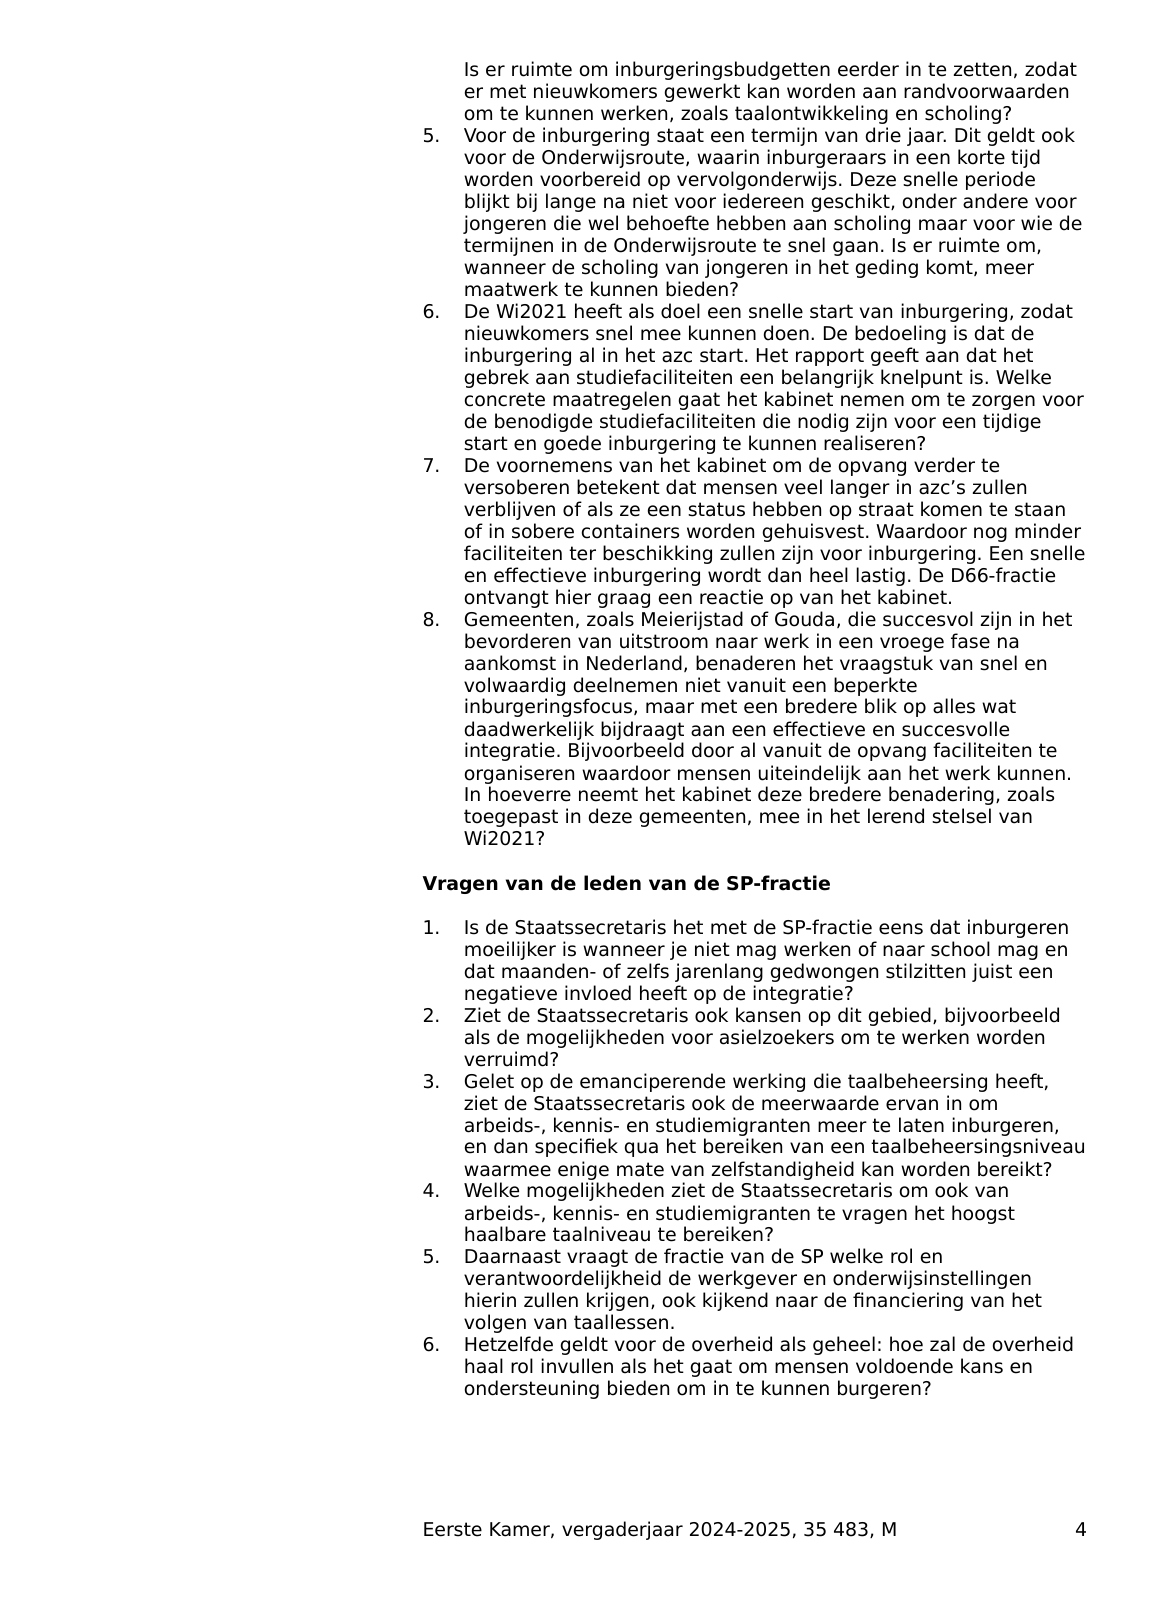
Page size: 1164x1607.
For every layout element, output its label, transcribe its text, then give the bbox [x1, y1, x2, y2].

text 5. Daarnaast vraagt de fractie van de SP welke rol en verantwoordelijkheid de werkgever en onderwijsinstellingen hierin zullen krijgen, ook kijkend naar de financiering van het volgen van taallessen. [422, 1246, 1087, 1334]
text 5. Voor de inburgering staat een termijn van drie jaar. Dit geldt ook voor de Onderwijsroute, waarin inburgeraars in een korte tijd worden voorbereid op vervolgonderwijs. Deze snelle periode blijkt bij lange na niet voor iedereen geschikt, onder andere voor jongeren die wel behoefte hebben aan scholing maar voor wie de termijnen in de Onderwijsroute te snel gaan. Is er ruimte om, wanneer de scholing van jongeren in het geding komt, meer maatwerk te kunnen bieden? [422, 125, 1087, 301]
text 2. Ziet de Staatssecretaris ook kansen op dit gebied, bijvoorbeeld als de mogelijkheden voor asielzoekers om te werken worden verruimd? [422, 1004, 1087, 1071]
text 7. De voornemens van het kabinet om de opvang verder te versoberen betekent dat mensen veel langer in azc’s zullen verblijven of als ze een status hebben op straat komen te staan of in sobere containers worden gehuisvest. Waardoor nog minder faciliteiten ter beschikking zullen zijn voor inburgering. Een snelle en effectieve inburgering wordt dan heel lastig. De D66-fractie ontvangt hier graag een reactie op van het kabinet. [422, 455, 1087, 608]
text 6. De Wi2021 heeft als doel een snelle start van inburgering, zodat nieuwkomers snel mee kunnen doen. De bedoeling is dat de inburgering al in het azc start. Het rapport geeft aan dat het gebrek aan studiefaciliteiten een belangrijk knelpunt is. Welke concrete maatregelen gaat het kabinet nemen om te zorgen voor de benodigde studiefaciliteiten die nodig zijn voor een tijdige start en goede inburgering te kunnen realiseren? [422, 301, 1087, 455]
text 4. Welke mogelijkheden ziet de Staatssecretaris om ook van arbeids-, kennis- en studiemigranten te vragen het hoogst haalbare taalniveau te bereiken? [422, 1180, 1087, 1246]
text Is er ruimte om inburgeringsbudgetten eerder in te zetten, zodat er met nieuwkomers gewerkt kan worden aan randvoorwaarden om te kunnen werken, zoals taalontwikkeling en scholing? [422, 59, 1087, 125]
text 6. Hetzelfde geldt voor de overheid als geheel: hoe zal de overheid haal rol invullen als het gaat om mensen voldoende kans en ondersteuning bieden om in te kunnen burgeren? [422, 1334, 1087, 1400]
text 3. Gelet op de emanciperende werking die taalbeheersing heeft, ziet de Staatssecretaris ook de meerwaarde ervan in om arbeids-, kennis- en studiemigranten meer te laten inburgeren, en dan specifiek qua het bereiken van een taalbeheersingsniveau waarmee enige mate van zelfstandigheid kan worden bereikt? [422, 1071, 1087, 1180]
text 8. Gemeenten, zoals Meierijstad of Gouda, die succesvol zijn in het bevorderen van uitstroom naar werk in een vroege fase na aankomst in Nederland, benaderen het vraagstuk van snel en volwaardig deelnemen niet vanuit een beperkte inburgeringsfocus, maar met een bredere blik op alles wat daadwerkelijk bijdraagt aan een effectieve en succesvolle integratie. Bijvoorbeeld door al vanuit de opvang faciliteiten te organiseren waardoor mensen uiteindelijk aan het werk kunnen. In hoeverre neemt het kabinet deze bredere benadering, zoals toegepast in deze gemeenten, mee in het lerend stelsel van Wi2021? [422, 608, 1087, 850]
subtitle Vragen van de leden van de SP-fractie [422, 872, 1087, 894]
text 1. Is de Staatssecretaris het met de SP-fractie eens dat inburgeren moeilijker is wanneer je niet mag werken of naar school mag en dat maanden- of zelfs jarenlang gedwongen stilzitten juist een negatieve invloed heeft op de integratie? [422, 917, 1087, 1004]
